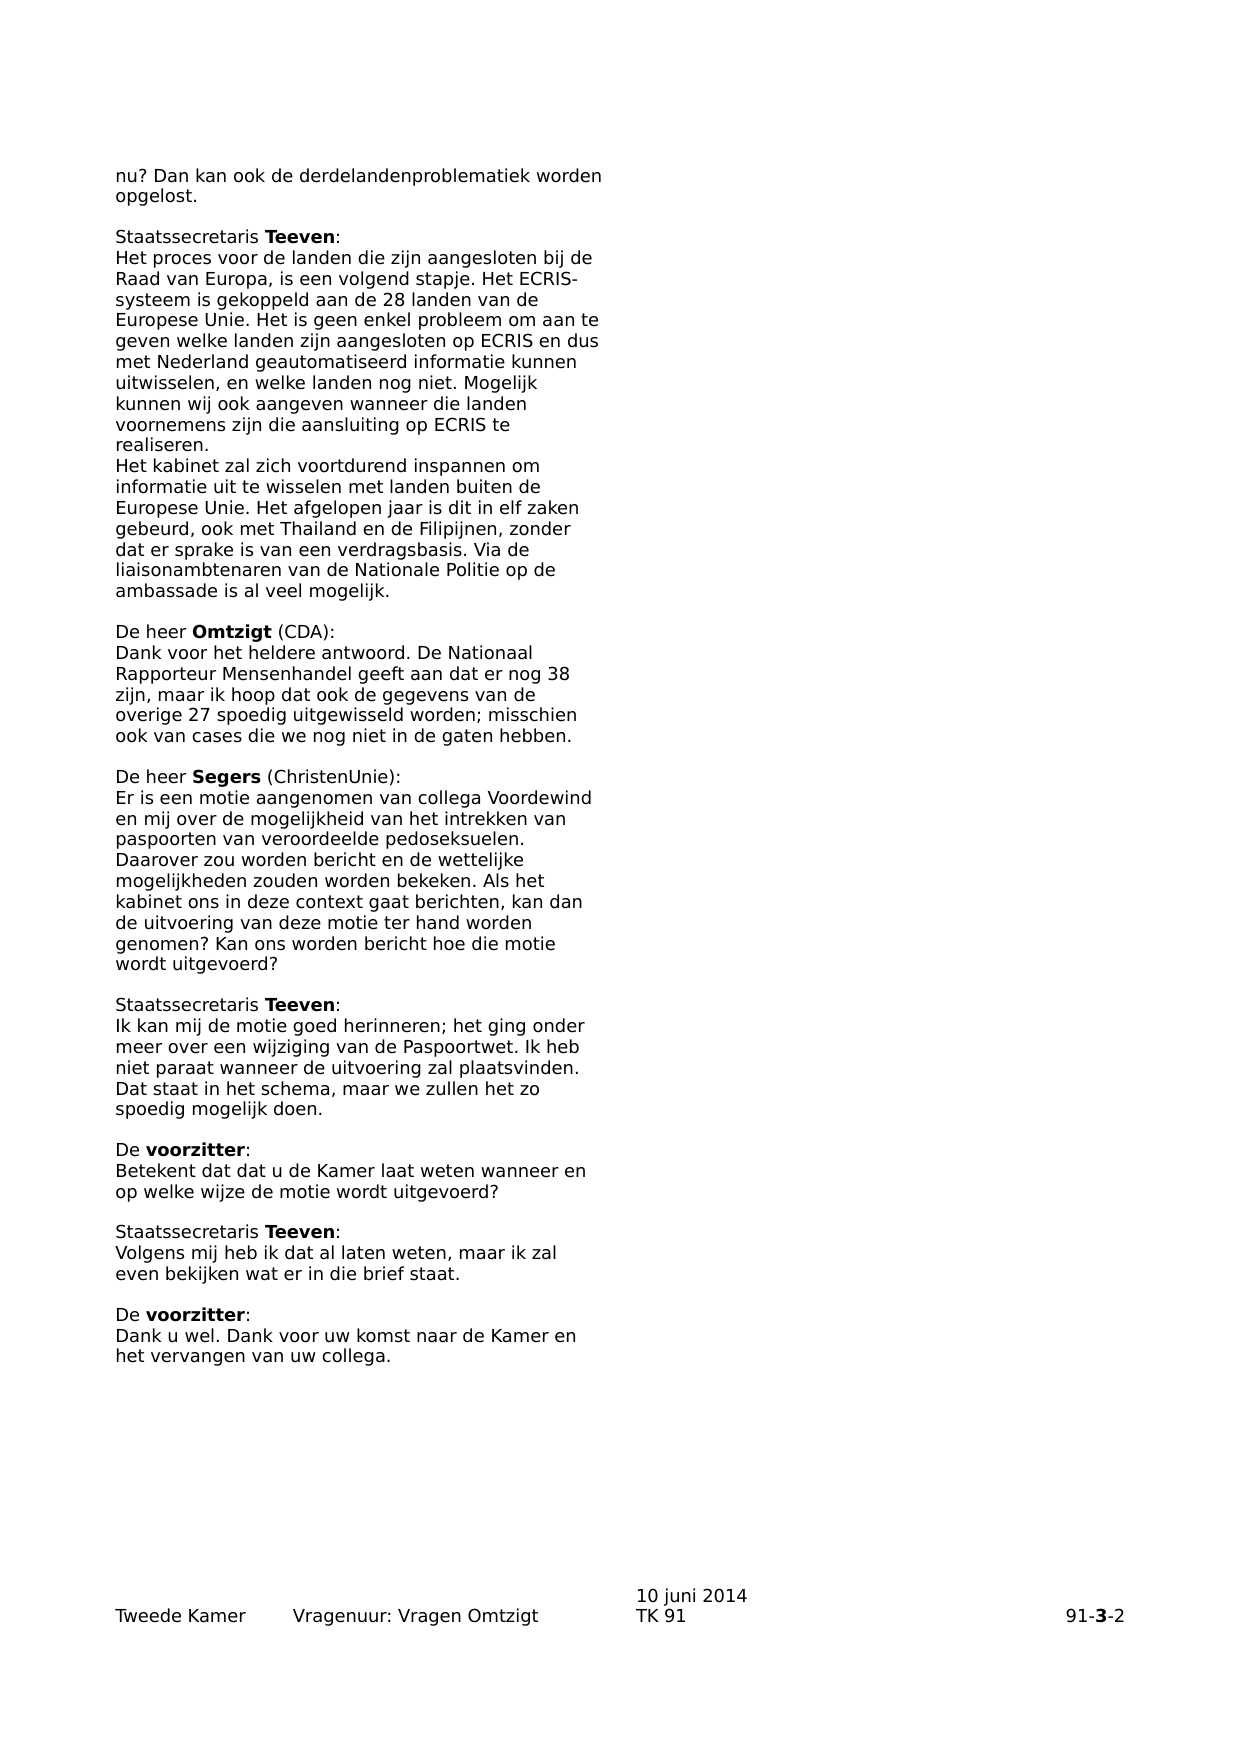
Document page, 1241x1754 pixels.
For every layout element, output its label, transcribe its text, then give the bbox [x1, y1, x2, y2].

text Staatssecretaris Teeven: [115, 995, 605, 1016]
text Ik kan mij de motie goed herinneren; het ging onder meer over een wijziging van de Paspoortwet. Ik heb niet paraat wanneer de uitvoering zal plaatsvinden. Dat staat in het schema, maar we zullen het zo spoedig mogelijk doen. [115, 1016, 605, 1120]
text Volgens mij heb ik dat al laten weten, maar ik zal even bekijken wat er in die brief staat. [115, 1243, 605, 1285]
text Het kabinet zal zich voortdurend inspannen om informatie uit te wisselen met landen buiten de Europese Unie. Het afgelopen jaar is dit in elf zaken gebeurd, ook met Thailand en de Filipijnen, zonder dat er sprake is van een verdragsbasis. Via de liaisonambtenaren van de Nationale Politie op de ambassade is al veel mogelijk. [115, 456, 605, 602]
text Het proces voor de landen die zijn aangesloten bij de Raad van Europa, is een volgend stapje. Het ECRIS-systeem is gekoppeld aan de 28 landen van de Europese Unie. Het is geen enkel probleem om aan te geven welke landen zijn aangesloten op ECRIS en dus met Nederland geautomatiseerd informatie kunnen uitwisselen, en welke landen nog niet. Mogelijk kunnen wij ook aangeven wanneer die landen voornemens zijn die aansluiting op ECRIS te realiseren. [115, 248, 605, 456]
text Staatssecretaris Teeven: [115, 1222, 605, 1243]
text Staatssecretaris Teeven: [115, 227, 605, 248]
text Betekent dat dat u de Kamer laat weten wanneer en op welke wijze de motie wordt uitgevoerd? [115, 1161, 605, 1202]
text De voorzitter: [115, 1140, 605, 1161]
text Er is een motie aangenomen van collega Voordewind en mij over de mogelijkheid van het intrekken van paspoorten van veroordeelde pedoseksuelen. Daarover zou worden bericht en de wettelijke mogelijkheden zouden worden bekeken. Als het kabinet ons in deze context gaat berichten, kan dan de uitvoering van deze motie ter hand worden genomen? Kan ons worden bericht hoe die motie wordt uitgevoerd? [115, 787, 605, 975]
text nu? Dan kan ook de derdelandenproblematiek worden opgelost. [115, 165, 605, 207]
text Dank voor het heldere antwoord. De Nationaal Rapporteur Mensenhandel geeft aan dat er nog 38 zijn, maar ik hoop dat ook de gegevens van de overige 27 spoedig uitgewisseld worden; misschien ook van cases die we nog niet in de gaten hebben. [115, 643, 605, 747]
text Dank u wel. Dank voor uw komst naar de Kamer en het vervangen van uw collega. [115, 1325, 605, 1367]
text De heer Segers (ChristenUnie): [115, 767, 605, 787]
text De heer Omtzigt (CDA): [115, 622, 605, 643]
text De voorzitter: [115, 1305, 605, 1325]
